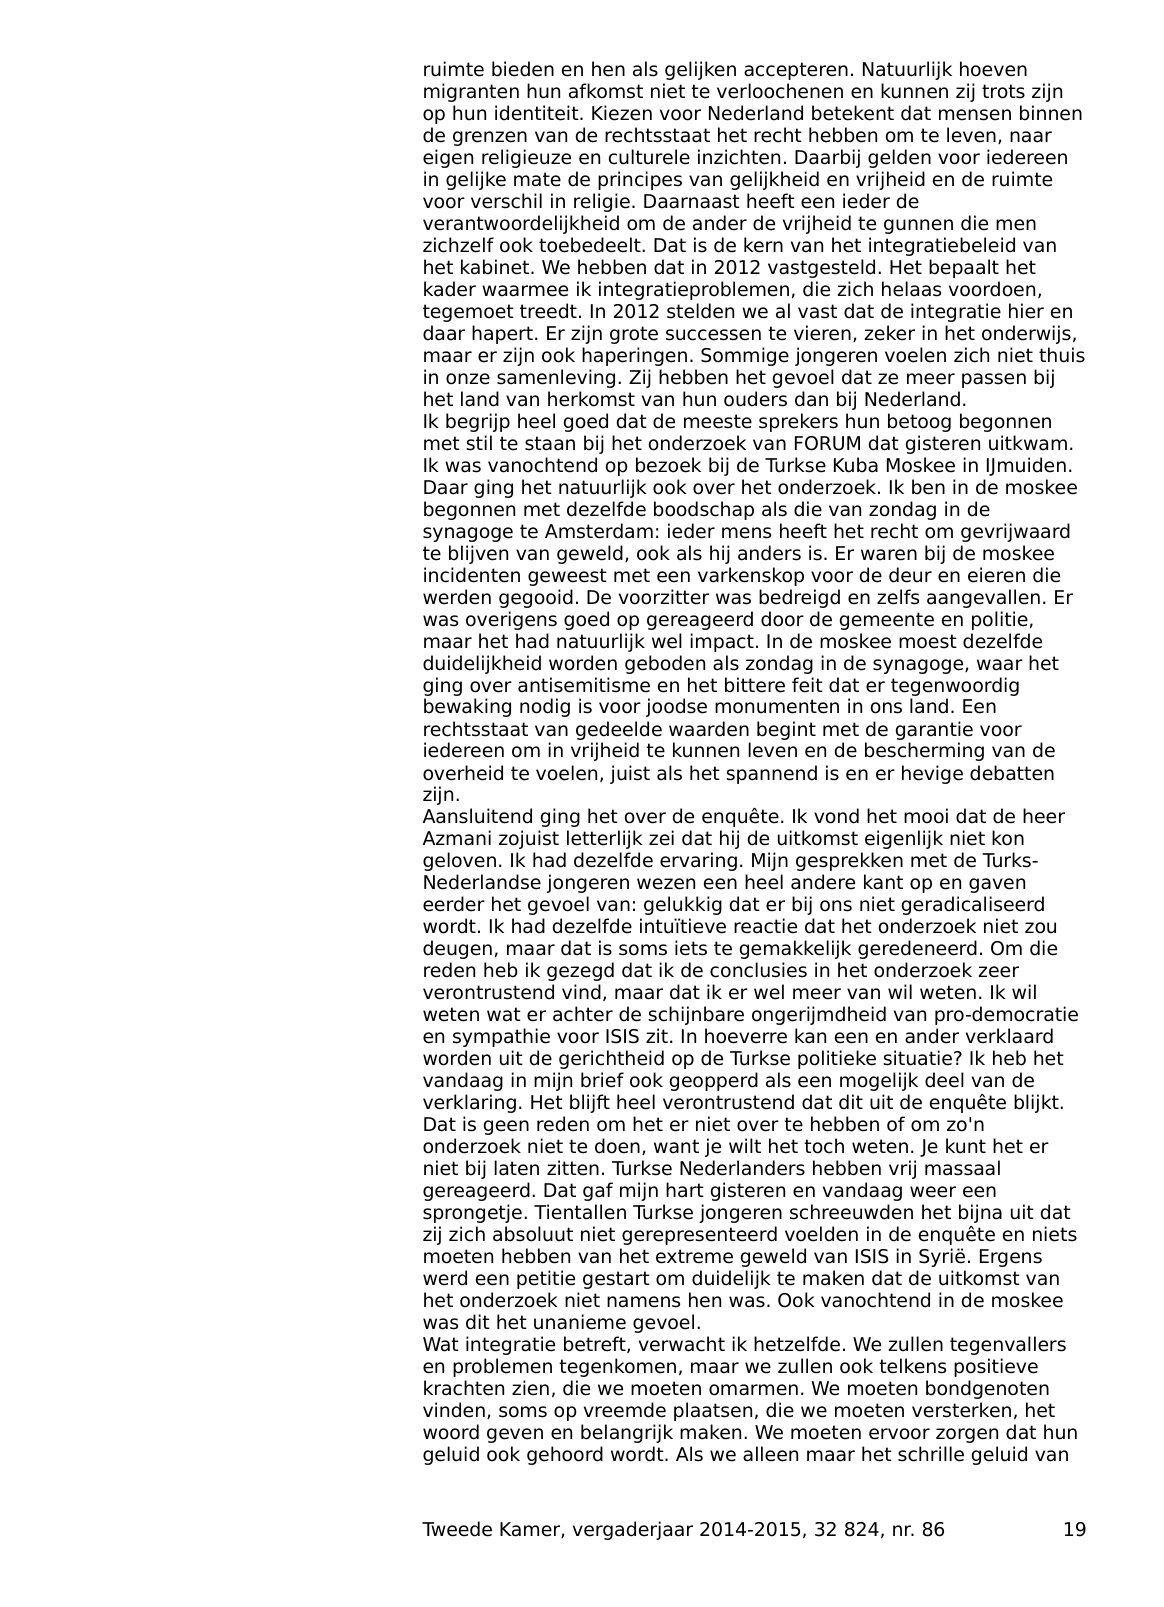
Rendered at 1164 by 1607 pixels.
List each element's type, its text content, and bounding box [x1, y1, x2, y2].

text Wat integratie betreft, verwacht ik hetzelfde. We zullen tegenvallers en problemen tegenkomen, maar we zullen ook telkens positieve krachten zien, die we moeten omarmen. We moeten bondgenoten vinden, soms op vreemde plaatsen, die we moeten versterken, het woord geven en belangrijk maken. We moeten ervoor zorgen dat hun geluid ook gehoord wordt. Als we alleen maar het schrille geluid van [422, 1334, 1087, 1466]
text Aansluitend ging het over de enquête. Ik vond het mooi dat de heer Azmani zojuist letterlijk zei dat hij de uitkomst eigenlijk niet kon geloven. Ik had dezelfde ervaring. Mijn gesprekken met de Turks-Nederlandse jongeren wezen een heel andere kant op en gaven eerder het gevoel van: gelukkig dat er bij ons niet geradicaliseerd wordt. Ik had dezelfde intuïtieve reactie dat het onderzoek niet zou deugen, maar dat is soms iets te gemakkelijk geredeneerd. Om die reden heb ik gezegd dat ik de conclusies in het onderzoek zeer verontrustend vind, maar dat ik er wel meer van wil weten. Ik wil weten wat er achter de schijnbare ongerijmdheid van pro-democratie en sympathie voor ISIS zit. In hoeverre kan een en ander verklaard worden uit de gerichtheid op de Turkse politieke situatie? Ik heb het vandaag in mijn brief ook geopperd als een mogelijk deel van de verklaring. Het blijft heel verontrustend dat dit uit de enquête blijkt. [422, 806, 1087, 1114]
text Ik begrijp heel goed dat de meeste sprekers hun betoog begonnen met stil te staan bij het onderzoek van FORUM dat gisteren uitkwam. Ik was vanochtend op bezoek bij de Turkse Kuba Moskee in IJmuiden. Daar ging het natuurlijk ook over het onderzoek. Ik ben in de moskee begonnen met dezelfde boodschap als die van zondag in de synagoge te Amsterdam: ieder mens heeft het recht om gevrijwaard te blijven van geweld, ook als hij anders is. Er waren bij de moskee incidenten geweest met een varkenskop voor de deur en eieren die werden gegooid. De voorzitter was bedreigd en zelfs aangevallen. Er was overigens goed op gereageerd door de gemeente en politie, maar het had natuurlijk wel impact. In de moskee moest dezelfde duidelijkheid worden geboden als zondag in de synagoge, waar het ging over antisemitisme en het bittere feit dat er tegenwoordig bewaking nodig is voor joodse monumenten in ons land. Een rechtsstaat van gedeelde waarden begint met de garantie voor iedereen om in vrijheid te kunnen leven en de bescherming van de overheid te voelen, juist als het spannend is en er hevige debatten zijn. [422, 411, 1087, 806]
text ruimte bieden en hen als gelijken accepteren. Natuurlijk hoeven migranten hun afkomst niet te verloochenen en kunnen zij trots zijn op hun identiteit. Kiezen voor Nederland betekent dat mensen binnen de grenzen van de rechtsstaat het recht hebben om te leven, naar eigen religieuze en culturele inzichten. Daarbij gelden voor iedereen in gelijke mate de principes van gelijkheid en vrijheid en de ruimte voor verschil in religie. Daarnaast heeft een ieder de verantwoordelijkheid om de ander de vrijheid te gunnen die men zichzelf ook toebedeelt. Dat is de kern van het integratiebeleid van het kabinet. We hebben dat in 2012 vastgesteld. Het bepaalt het kader waarmee ik integratieproblemen, die zich helaas voordoen, tegemoet treedt. In 2012 stelden we al vast dat de integratie hier en daar hapert. Er zijn grote successen te vieren, zeker in het onderwijs, maar er zijn ook haperingen. Sommige jongeren voelen zich niet thuis in onze samenleving. Zij hebben het gevoel dat ze meer passen bij het land van herkomst van hun ouders dan bij Nederland. [422, 59, 1087, 411]
text Dat is geen reden om het er niet over te hebben of om zo'n onderzoek niet te doen, want je wilt het toch weten. Je kunt het er niet bij laten zitten. Turkse Nederlanders hebben vrij massaal gereageerd. Dat gaf mijn hart gisteren en vandaag weer een sprongetje. Tientallen Turkse jongeren schreeuwden het bijna uit dat zij zich absoluut niet gerepresenteerd voelden in de enquête en niets moeten hebben van het extreme geweld van ISIS in Syrië. Ergens werd een petitie gestart om duidelijk te maken dat de uitkomst van het onderzoek niet namens hen was. Ook vanochtend in de moskee was dit het unanieme gevoel. [422, 1114, 1087, 1334]
